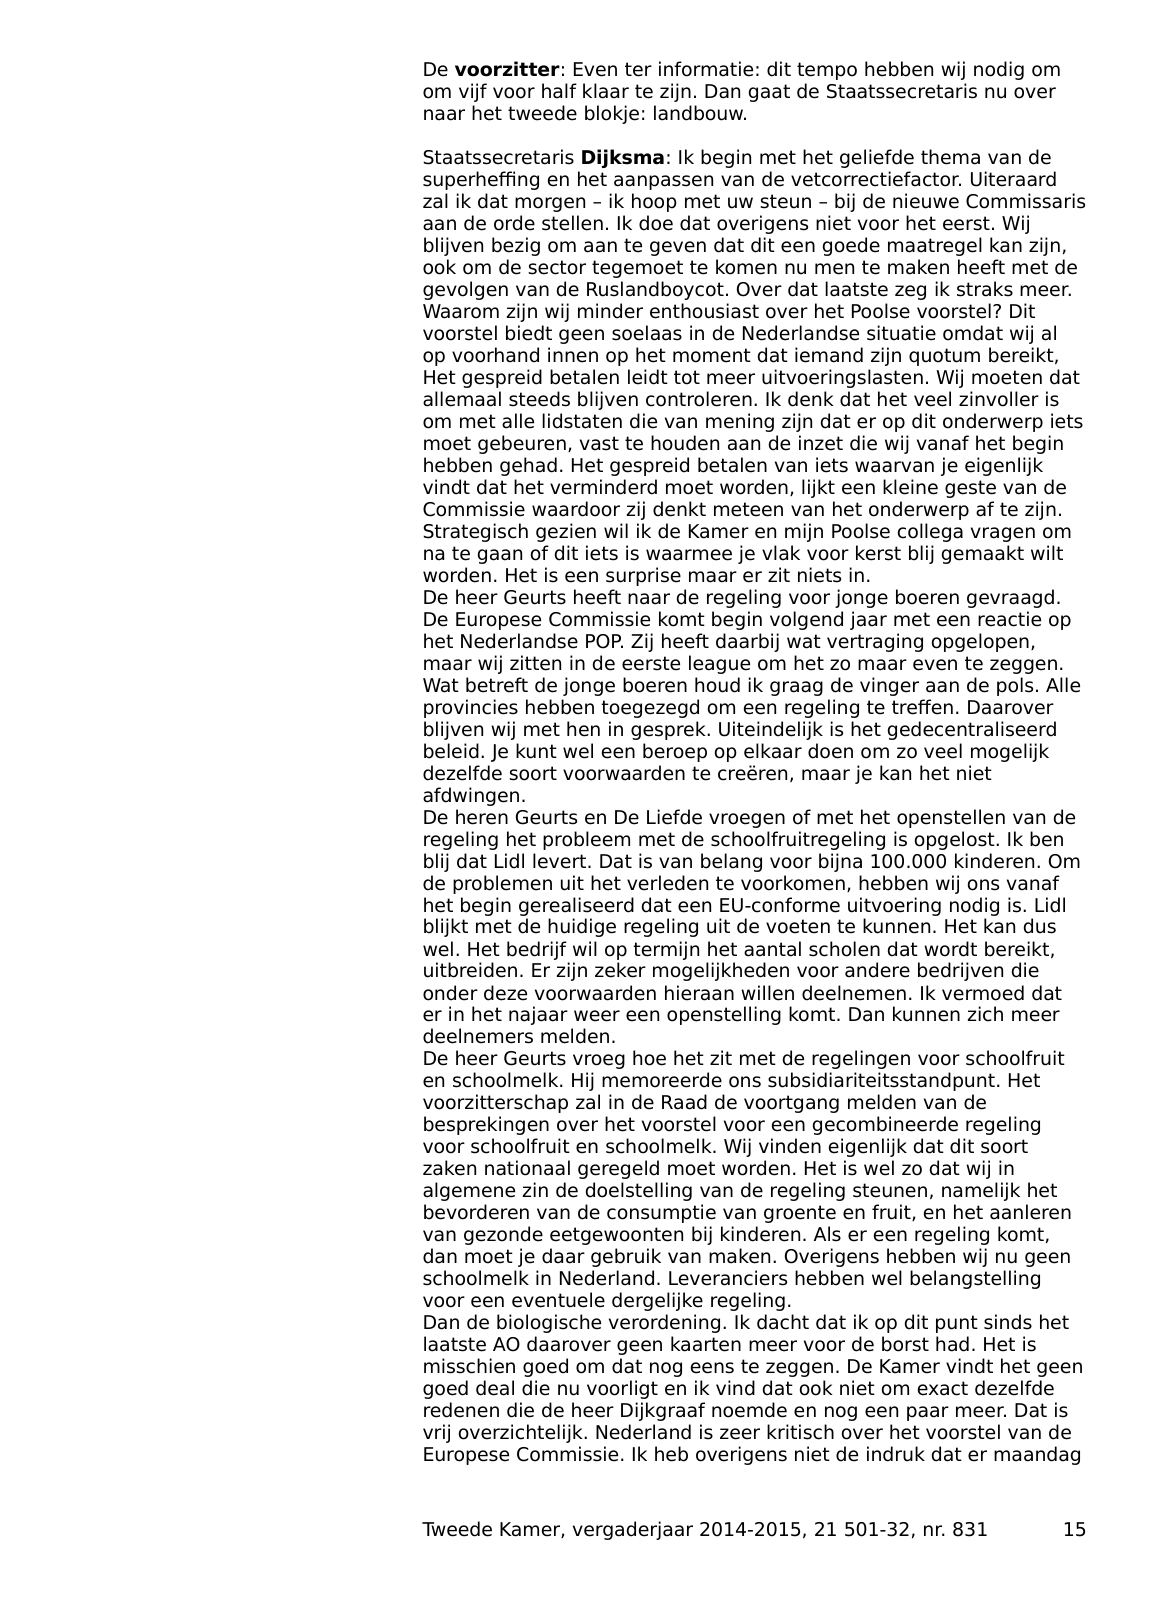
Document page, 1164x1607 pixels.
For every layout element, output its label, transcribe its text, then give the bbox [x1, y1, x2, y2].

text Staatssecretaris Dijksma: Ik begin met het geliefde thema van de superheffing en het aanpassen van de vetcorrectiefactor. Uiteraard zal ik dat morgen – ik hoop met uw steun – bij de nieuwe Commissaris aan de orde stellen. Ik doe dat overigens niet voor het eerst. Wij blijven bezig om aan te geven dat dit een goede maatregel kan zijn, ook om de sector tegemoet te komen nu men te maken heeft met de gevolgen van de Ruslandboycot. Over dat laatste zeg ik straks meer. [422, 147, 1087, 301]
text Waarom zijn wij minder enthousiast over het Poolse voorstel? Dit voorstel biedt geen soelaas in de Nederlandse situatie omdat wij al op voorhand innen op het moment dat iemand zijn quotum bereikt, Het gespreid betalen leidt tot meer uitvoeringslasten. Wij moeten dat allemaal steeds blijven controleren. Ik denk dat het veel zinvoller is om met alle lidstaten die van mening zijn dat er op dit onderwerp iets moet gebeuren, vast te houden aan de inzet die wij vanaf het begin hebben gehad. Het gespreid betalen van iets waarvan je eigenlijk vindt dat het verminderd moet worden, lijkt een kleine geste van de Commissie waardoor zij denkt meteen van het onderwerp af te zijn. Strategisch gezien wil ik de Kamer en mijn Poolse collega vragen om na te gaan of dit iets is waarmee je vlak voor kerst blij gemaakt wilt worden. Het is een surprise maar er zit niets in. [422, 301, 1087, 587]
text Dan de biologische verordening. Ik dacht dat ik op dit punt sinds het laatste AO daarover geen kaarten meer voor de borst had. Het is misschien goed om dat nog eens te zeggen. De Kamer vindt het geen goed deal die nu voorligt en ik vind dat ook niet om exact dezelfde redenen die de heer Dijkgraaf noemde en nog een paar meer. Dat is vrij overzichtelijk. Nederland is zeer kritisch over het voorstel van de Europese Commissie. Ik heb overigens niet de indruk dat er maandag [422, 1312, 1087, 1466]
text De heren Geurts en De Liefde vroegen of met het openstellen van de regeling het probleem met de schoolfruitregeling is opgelost. Ik ben blij dat Lidl levert. Dat is van belang voor bijna 100.000 kinderen. Om de problemen uit het verleden te voorkomen, hebben wij ons vanaf het begin gerealiseerd dat een EU-conforme uitvoering nodig is. Lidl blijkt met de huidige regeling uit de voeten te kunnen. Het kan dus wel. Het bedrijf wil op termijn het aantal scholen dat wordt bereikt, uitbreiden. Er zijn zeker mogelijkheden voor andere bedrijven die onder deze voorwaarden hieraan willen deelnemen. Ik vermoed dat er in het najaar weer een openstelling komt. Dan kunnen zich meer deelnemers melden. [422, 807, 1087, 1048]
text De heer Geurts heeft naar de regeling voor jonge boeren gevraagd. De Europese Commissie komt begin volgend jaar met een reactie op het Nederlandse POP. Zij heeft daarbij wat vertraging opgelopen, maar wij zitten in de eerste league om het zo maar even te zeggen. Wat betreft de jonge boeren houd ik graag de vinger aan de pols. Alle provincies hebben toegezegd om een regeling te treffen. Daarover blijven wij met hen in gesprek. Uiteindelijk is het gedecentraliseerd beleid. Je kunt wel een beroep op elkaar doen om zo veel mogelijk dezelfde soort voorwaarden te creëren, maar je kan het niet afdwingen. [422, 587, 1087, 807]
text De voorzitter: Even ter informatie: dit tempo hebben wij nodig om om vijf voor half klaar te zijn. Dan gaat de Staatssecretaris nu over naar het tweede blokje: landbouw. [422, 59, 1087, 125]
text De heer Geurts vroeg hoe het zit met de regelingen voor schoolfruit en schoolmelk. Hij memoreerde ons subsidiariteitsstandpunt. Het voorzitterschap zal in de Raad de voortgang melden van de besprekingen over het voorstel voor een gecombineerde regeling voor schoolfruit en schoolmelk. Wij vinden eigenlijk dat dit soort zaken nationaal geregeld moet worden. Het is wel zo dat wij in algemene zin de doelstelling van de regeling steunen, namelijk het bevorderen van de consumptie van groente en fruit, en het aanleren van gezonde eetgewoonten bij kinderen. Als er een regeling komt, dan moet je daar gebruik van maken. Overigens hebben wij nu geen schoolmelk in Nederland. Leveranciers hebben wel belangstelling voor een eventuele dergelijke regeling. [422, 1048, 1087, 1312]
